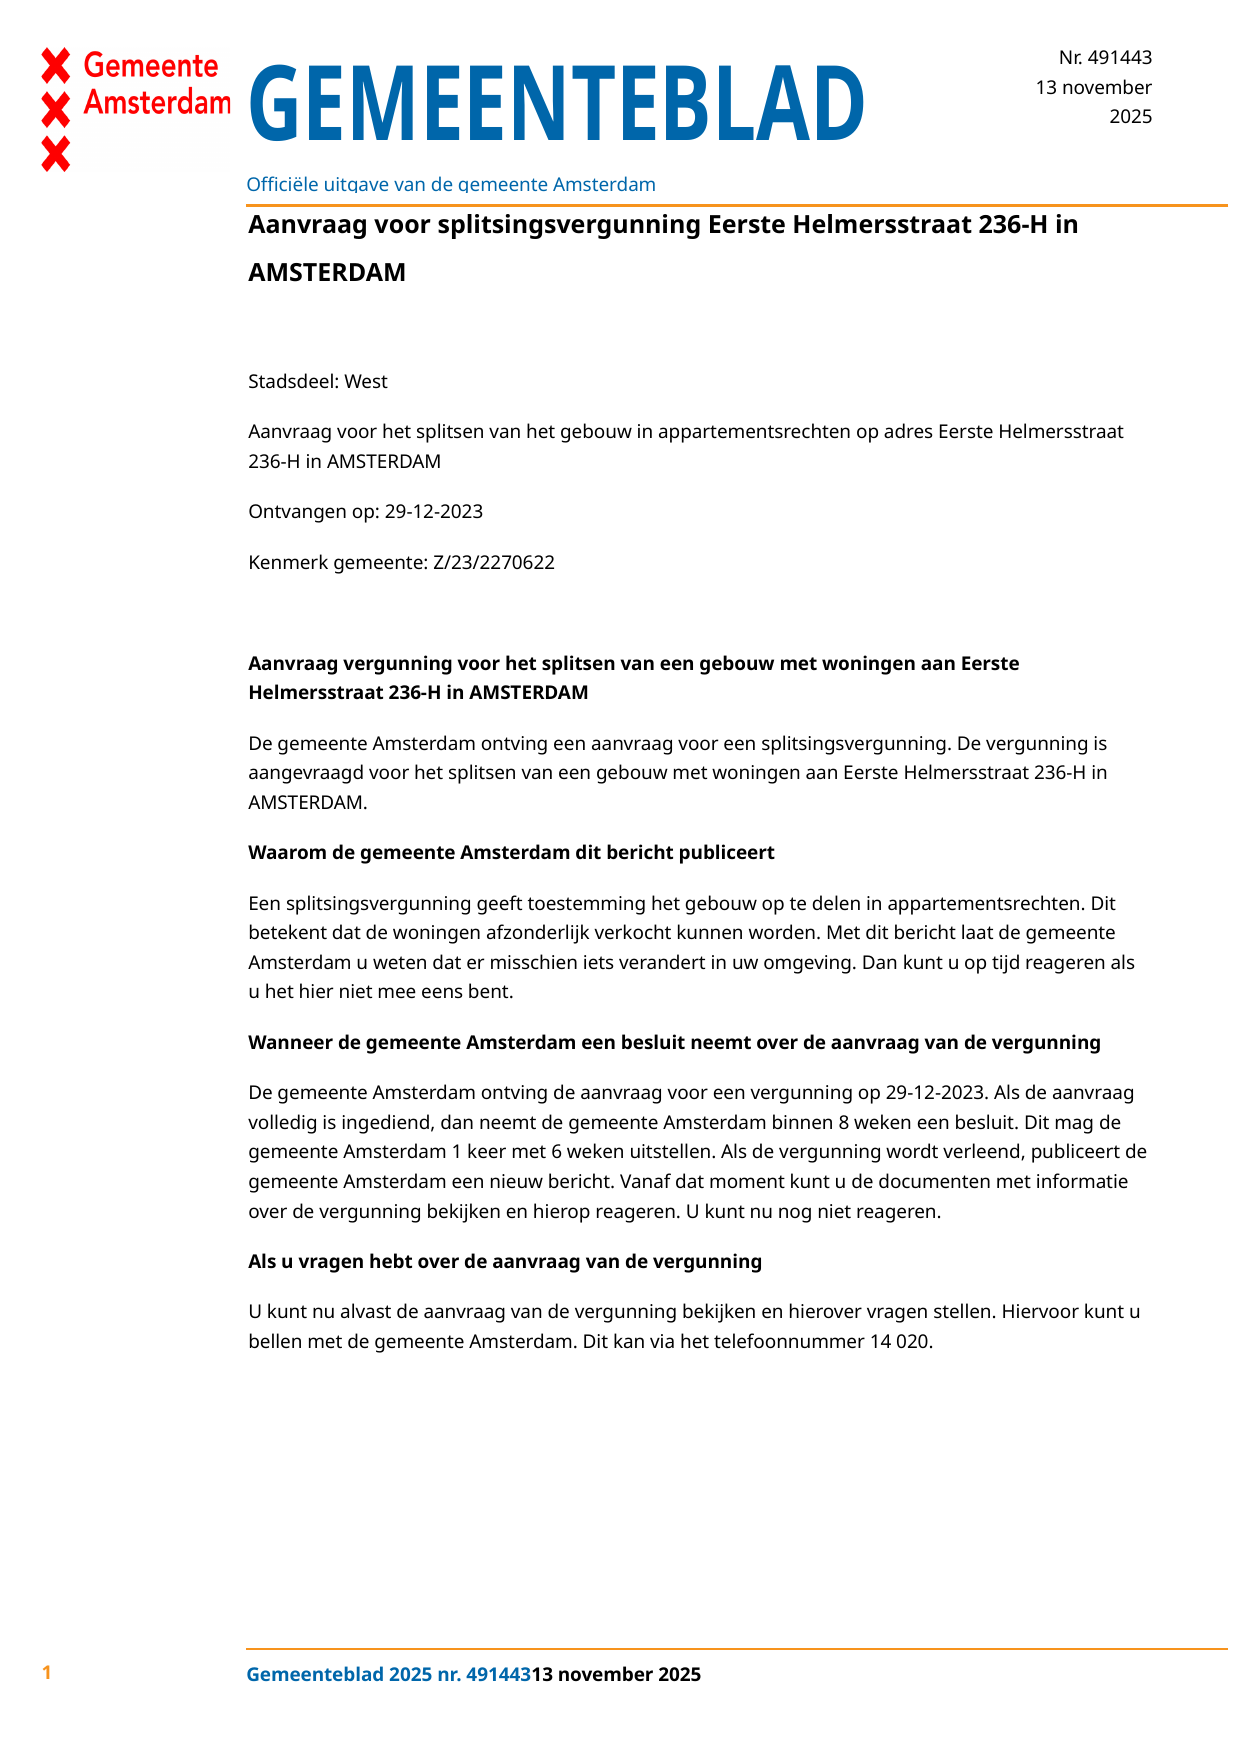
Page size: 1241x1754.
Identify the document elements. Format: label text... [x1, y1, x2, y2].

text Als u vragen hebt over de aanvraag van de vergunning [248, 1248, 1152, 1274]
text De gemeente Amsterdam ontving de aanvraag voor een vergunning op 29-12-2023. Als de aanvraag volledig is ingediend, dan neemt de gemeente Amsterdam binnen 8 weken een besluit. Dit mag de gemeente Amsterdam 1 keer met 6 weken uitstellen. Als de vergunning wordt verleend, publiceert de gemeente Amsterdam een nieuw bericht. Vanaf dat moment kunt u de documenten met informatie over de vergunning bekijken en hierop reageren. U kunt nu nog niet reageren. [248, 1079, 1152, 1224]
text Wanneer de gemeente Amsterdam een besluit neemt over de aanvraag van de vergunning [248, 1029, 1152, 1055]
text Aanvraag voor het splitsen van het gebouw in appartementsrechten op adres Eerste Helmersstraat 236-H in AMSTERDAM [248, 419, 1152, 474]
text Aanvraag voor splitsingsvergunning Eerste Helmersstraat 236-H in AMSTERDAM [248, 207, 1152, 288]
picture [41, 47, 231, 172]
text Ontvangen op: 29-12-2023 [248, 499, 1152, 524]
text Kenmerk gemeente: Z/23/2270622 [248, 549, 1152, 575]
text U kunt nu alvast de aanvraag van de vergunning bekijken en hierover vragen stellen. Hiervoor kunt u bellen met de gemeente Amsterdam. Dit kan via het telefoonnummer 14 020. [248, 1299, 1152, 1354]
text Stadsdeel: West [248, 368, 1152, 394]
text Aanvraag vergunning voor het splitsen van een gebouw met woningen aan Eerste Helmersstraat 236-H in AMSTERDAM [248, 650, 1152, 705]
text Waarom de gemeente Amsterdam dit bericht publiceert [248, 839, 1152, 865]
text De gemeente Amsterdam ontving een aanvraag voor een splitsingsvergunning. De vergunning is aangevraagd voor het splitsen van een gebouw met woningen aan Eerste Helmersstraat 236-H in AMSTERDAM. [248, 730, 1152, 815]
text Een splitsingsvergunning geeft toestemming het gebouw op te delen in appartementsrechten. Dit betekent dat de woningen afzonderlijk verkocht kunnen worden. Met dit bericht laat de gemeente Amsterdam u weten dat er misschien iets verandert in uw omgeving. Dan kunt u op tijd reageren als u het hier niet mee eens bent. [248, 890, 1152, 1004]
